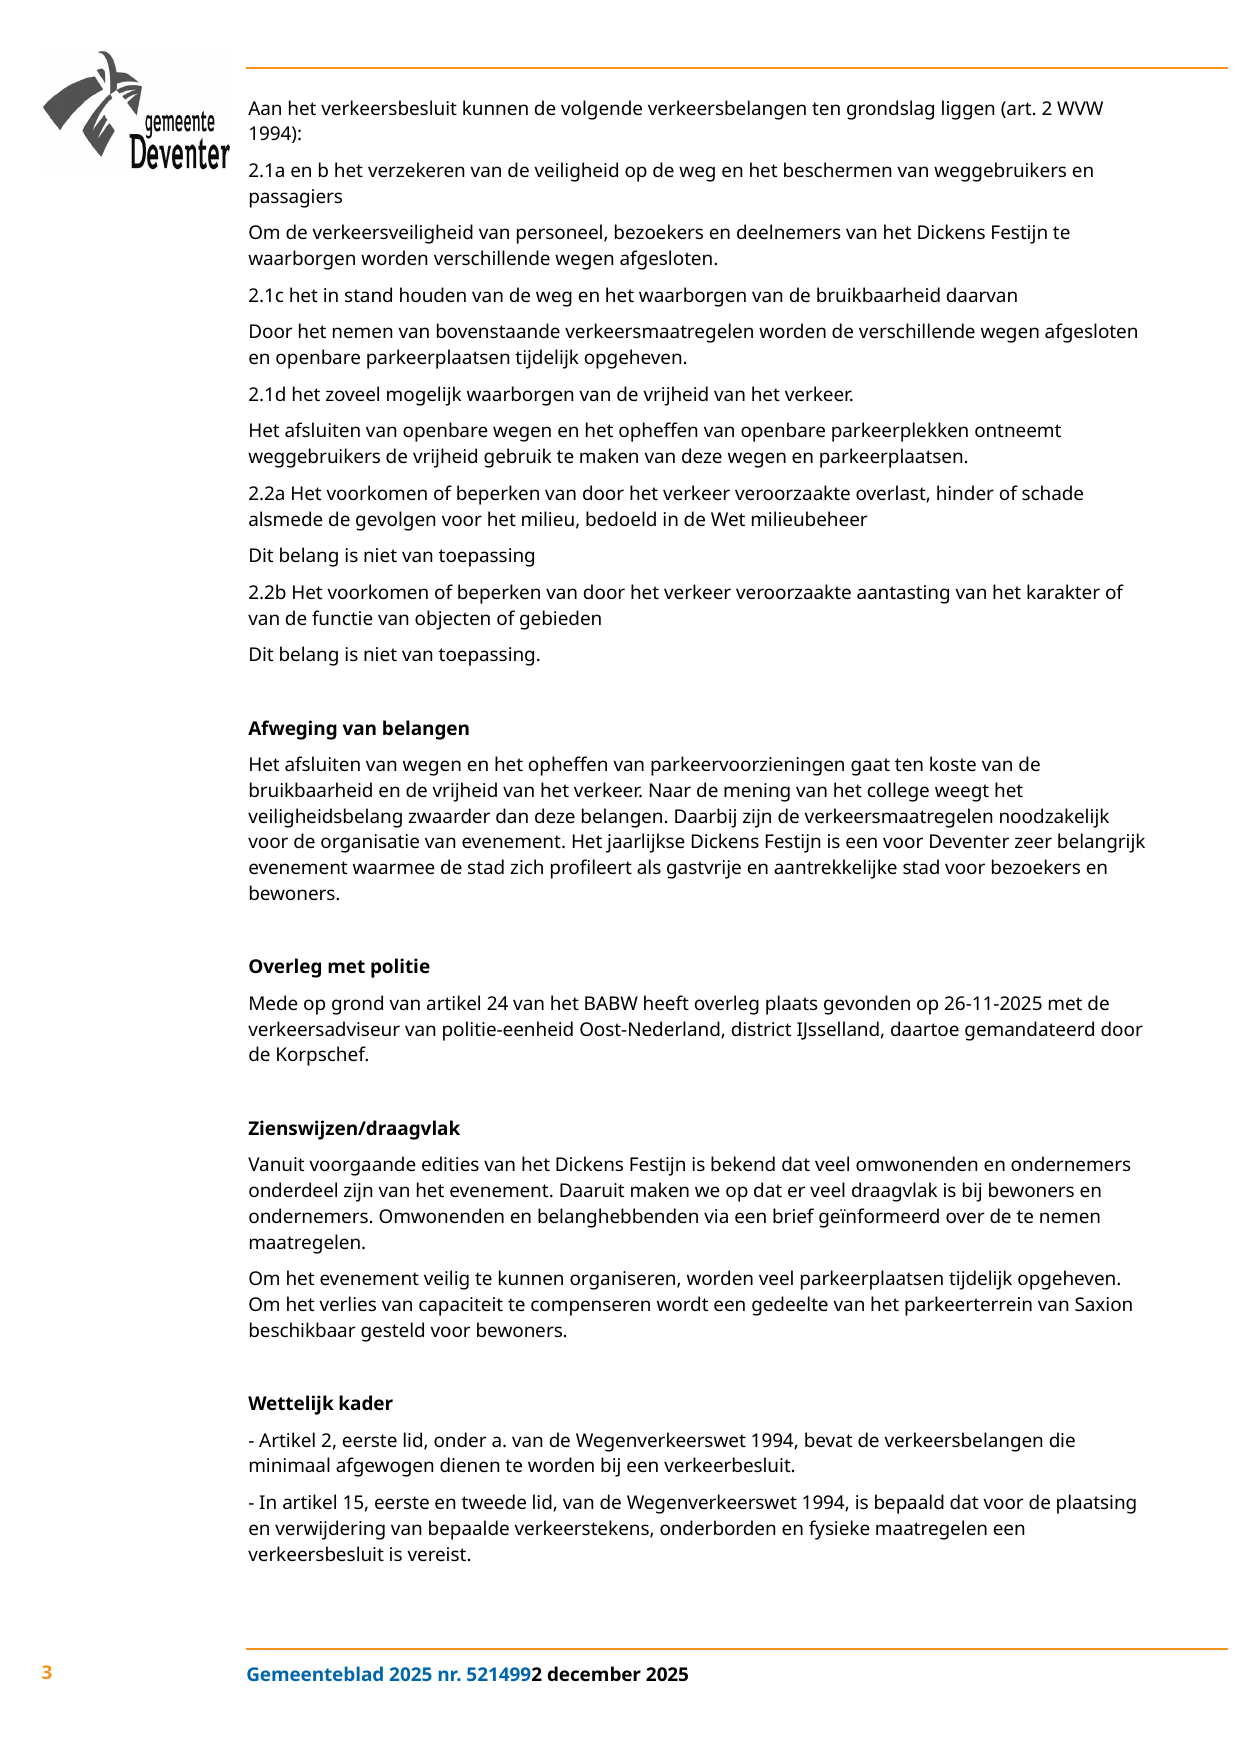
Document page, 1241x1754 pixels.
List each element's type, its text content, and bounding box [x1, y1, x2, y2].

text 2.1a en b het verzekeren van de veiligheid op de weg en het beschermen van weggebruikers en passagiers [248, 157, 1152, 209]
text Door het nemen van bovenstaande verkeersmaatregelen worden de verschillende wegen afgesloten en openbare parkeerplaatsen tijdelijk opgeheven. [248, 319, 1152, 370]
text Het afsluiten van openbare wegen en het opheffen van openbare parkeerplekken ontneemt weggebruikers de vrijheid gebruik te maken van deze wegen en parkeerplaatsen. [248, 418, 1152, 469]
text Afweging van belangen [248, 715, 1152, 741]
text 2.2b Het voorkomen of beperken van door het verkeer veroorzaakte aantasting van het karakter of van de functie van objecten of gebieden [248, 579, 1152, 631]
text 2.2a Het voorkomen of beperken van door het verkeer veroorzaakte overlast, hinder of schade alsmede de gevolgen voor het milieu, bedoeld in de Wet milieubeheer [248, 480, 1152, 532]
text Om het evenement veilig te kunnen organiseren, worden veel parkeerplaatsen tijdelijk opgeheven. Om het verlies van capaciteit te compenseren wordt een gedeelte van het parkeerterrein van Saxion beschikbaar gesteld voor bewoners. [248, 1266, 1152, 1343]
text 2.1c het in stand houden van de weg en het waarborgen van de bruikbaarheid daarvan [248, 282, 1152, 308]
text Dit belang is niet van toepassing. [248, 642, 1152, 667]
picture [41, 47, 231, 172]
text Wettelijk kader [248, 1390, 1152, 1416]
text Vanuit voorgaande edities van het Dickens Festijn is bekend dat veel omwonenden en ondernemers onderdeel zijn van het evenement. Daaruit maken we op dat er veel draagvlak is bij bewoners en ondernemers. Omwonenden en belanghebbenden via een brief geïnformeerd over de te nemen maatregelen. [248, 1152, 1152, 1254]
text Aan het verkeersbesluit kunnen de volgende verkeersbelangen ten grondslag liggen (art. 2 WVW 1994): [248, 95, 1152, 146]
text Dit belang is niet van toepassing [248, 542, 1152, 568]
text - In artikel 15, eerste en tweede lid, van de Wegenverkeerswet 1994, is bepaald dat voor de plaatsing en verwijdering van bepaalde verkeerstekens, onderborden en fysieke maatregelen een verkeersbesluit is vereist. [248, 1489, 1152, 1567]
text 2.1d het zoveel mogelijk waarborgen van de vrijheid van het verkeer. [248, 381, 1152, 407]
text Mede op grond van artikel 24 van het BABW heeft overleg plaats gevonden op 26-11-2025 met de verkeersadviseur van politie-eenheid Oost-Nederland, district IJsselland, daartoe gemandateerd door de Korpschef. [248, 990, 1152, 1067]
text Om de verkeersveiligheid van personeel, bezoekers en deelnemers van het Dickens Festijn te waarborgen worden verschillende wegen afgesloten. [248, 219, 1152, 271]
text Zienswijzen/draagvlak [248, 1115, 1152, 1141]
text Het afsluiten van wegen en het opheffen van parkeervoorzieningen gaat ten koste van de bruikbaarheid en de vrijheid van het verkeer. Naar de mening van het college weegt het veiligheidsbelang zwaarder dan deze belangen. Daarbij zijn de verkeersmaatregelen noodzakelijk voor de organisatie van evenement. Het jaarlijkse Dickens Festijn is een voor Deventer zeer belangrijk evenement waarmee de stad zich profileert als gastvrije en aantrekkelijke stad voor bezoekers en bewoners. [248, 752, 1152, 906]
text Overleg met politie [248, 953, 1152, 979]
text - Artikel 2, eerste lid, onder a. van de Wegenverkeerswet 1994, bevat de verkeersbelangen die minimaal afgewogen dienen te worden bij een verkeerbesluit. [248, 1427, 1152, 1478]
